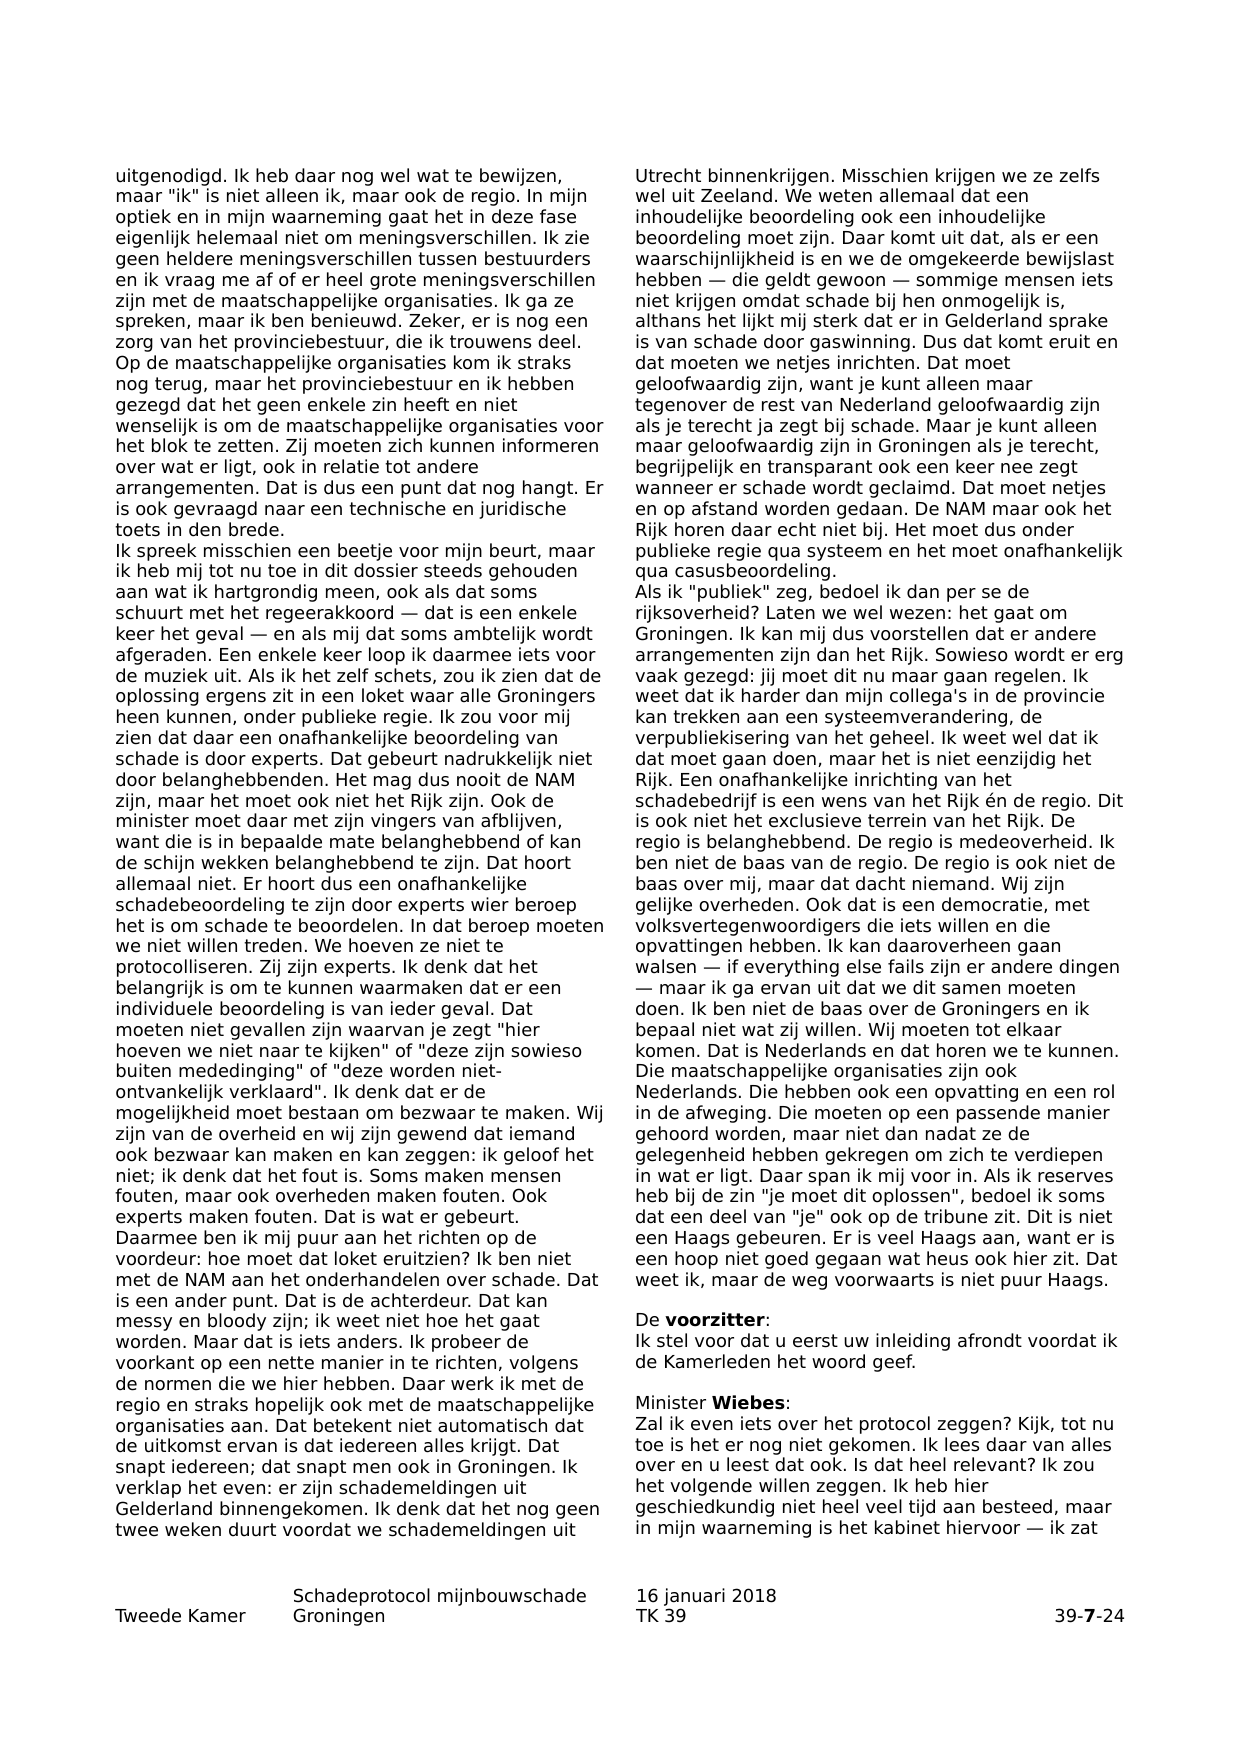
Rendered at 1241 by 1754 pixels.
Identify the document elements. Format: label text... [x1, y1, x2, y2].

text Ik stel voor dat u eerst uw inleiding afrondt voordat ik de Kamerleden het woord geef. [635, 1331, 1125, 1373]
text Als ik "publiek" zeg, bedoel ik dan per se de rijksoverheid? Laten we wel wezen: het gaat om Groningen. Ik kan mij dus voorstellen dat er andere arrangementen zijn dan het Rijk. Sowieso wordt er erg vaak gezegd: jij moet dit nu maar gaan regelen. Ik weet dat ik harder dan mijn collega's in de provincie kan trekken aan een systeemverandering, de verpubliekisering van het geheel. Ik weet wel dat ik dat moet gaan doen, maar het is niet eenzijdig het Rijk. Een onafhankelijke inrichting van het schadebedrijf is een wens van het Rijk én de regio. Dit is ook niet het exclusieve terrein van het Rijk. De regio is belanghebbend. De regio is medeoverheid. Ik ben niet de baas van de regio. De regio is ook niet de baas over mij, maar dat dacht niemand. Wij zijn gelijke overheden. Ook dat is een democratie, met volksvertegenwoordigers die iets willen en die opvattingen hebben. Ik kan daaroverheen gaan walsen — if everything else fails zijn er andere dingen — maar ik ga ervan uit dat we dit samen moeten doen. Ik ben niet de baas over de Groningers en ik bepaal niet wat zij willen. Wij moeten tot elkaar komen. Dat is Nederlands en dat horen we te kunnen. Die maatschappelijke organisaties zijn ook Nederlands. Die hebben ook een opvatting en een rol in de afweging. Die moeten op een passende manier gehoord worden, maar niet dan nadat ze de gelegenheid hebben gekregen om zich te verdiepen in wat er ligt. Daar span ik mij voor in. Als ik reserves heb bij de zin "je moet dit oplossen", bedoel ik soms dat een deel van "je" ook op de tribune zit. Dit is niet een Haags gebeuren. Er is veel Haags aan, want er is een hoop niet goed gegaan wat heus ook hier zit. Dat weet ik, maar de weg voorwaarts is niet puur Haags. [635, 582, 1125, 1290]
text Utrecht binnenkrijgen. Misschien krijgen we ze zelfs wel uit Zeeland. We weten allemaal dat een inhoudelijke beoordeling ook een inhoudelijke beoordeling moet zijn. Daar komt uit dat, als er een waarschijnlijkheid is en we de omgekeerde bewijslast hebben — die geldt gewoon — sommige mensen iets niet krijgen omdat schade bij hen onmogelijk is, althans het lijkt mij sterk dat er in Gelderland sprake is van schade door gaswinning. Dus dat komt eruit en dat moeten we netjes inrichten. Dat moet geloofwaardig zijn, want je kunt alleen maar tegenover de rest van Nederland geloofwaardig zijn als je terecht ja zegt bij schade. Maar je kunt alleen maar geloofwaardig zijn in Groningen als je terecht, begrijpelijk en transparant ook een keer nee zegt wanneer er schade wordt geclaimd. Dat moet netjes en op afstand worden gedaan. De NAM maar ook het Rijk horen daar echt niet bij. Het moet dus onder publieke regie qua systeem en het moet onafhankelijk qua casusbeoordeling. [635, 165, 1125, 582]
text Zal ik even iets over het protocol zeggen? Kijk, tot nu toe is het er nog niet gekomen. Ik lees daar van alles over en u leest dat ook. Is dat heel relevant? Ik zou het volgende willen zeggen. Ik heb hier geschiedkundig niet heel veel tijd aan besteed, maar in mijn waarneming is het kabinet hiervoor — ik zat [635, 1413, 1125, 1538]
text Minister Wiebes: [635, 1393, 1125, 1413]
text Daarmee ben ik mij puur aan het richten op de voordeur: hoe moet dat loket eruitzien? Ik ben niet met de NAM aan het onderhandelen over schade. Dat is een ander punt. Dat is de achterdeur. Dat kan messy en bloody zijn; ik weet niet hoe het gaat worden. Maar dat is iets anders. Ik probeer de voorkant op een nette manier in te richten, volgens de normen die we hier hebben. Daar werk ik met de regio en straks hopelijk ook met de maatschappelijke organisaties aan. Dat betekent niet automatisch dat de uitkomst ervan is dat iedereen alles krijgt. Dat snapt iedereen; dat snapt men ook in Groningen. Ik verklap het even: er zijn schademeldingen uit Gelderland binnengekomen. Ik denk dat het nog geen twee weken duurt voordat we schademeldingen uit [115, 1228, 605, 1540]
text Ik spreek misschien een beetje voor mijn beurt, maar ik heb mij tot nu toe in dit dossier steeds gehouden aan wat ik hartgrondig meen, ook als dat soms schuurt met het regeerakkoord — dat is een enkele keer het geval — en als mij dat soms ambtelijk wordt afgeraden. Een enkele keer loop ik daarmee iets voor de muziek uit. Als ik het zelf schets, zou ik zien dat de oplossing ergens zit in een loket waar alle Groningers heen kunnen, onder publieke regie. Ik zou voor mij zien dat daar een onafhankelijke beoordeling van schade is door experts. Dat gebeurt nadrukkelijk niet door belanghebbenden. Het mag dus nooit de NAM zijn, maar het moet ook niet het Rijk zijn. Ook de minister moet daar met zijn vingers van afblijven, want die is in bepaalde mate belanghebbend of kan de schijn wekken belanghebbend te zijn. Dat hoort allemaal niet. Er hoort dus een onafhankelijke schadebeoordeling te zijn door experts wier beroep het is om schade te beoordelen. In dat beroep moeten we niet willen treden. We hoeven ze niet te protocolliseren. Zij zijn experts. Ik denk dat het belangrijk is om te kunnen waarmaken dat er een individuele beoordeling is van ieder geval. Dat moeten niet gevallen zijn waarvan je zegt "hier hoeven we niet naar te kijken" of "deze zijn sowieso buiten mededinging" of "deze worden niet-ontvankelijk verklaard". Ik denk dat er de mogelijkheid moet bestaan om bezwaar te maken. Wij zijn van de overheid en wij zijn gewend dat iemand ook bezwaar kan maken en kan zeggen: ik geloof het niet; ik denk dat het fout is. Soms maken mensen fouten, maar ook overheden maken fouten. Ook experts maken fouten. Dat is wat er gebeurt. [115, 540, 605, 1228]
text uitgenodigd. Ik heb daar nog wel wat te bewijzen, maar "ik" is niet alleen ik, maar ook de regio. In mijn optiek en in mijn waarneming gaat het in deze fase eigenlijk helemaal niet om meningsverschillen. Ik zie geen heldere meningsverschillen tussen bestuurders en ik vraag me af of er heel grote meningsverschillen zijn met de maatschappelijke organisaties. Ik ga ze spreken, maar ik ben benieuwd. Zeker, er is nog een zorg van het provinciebestuur, die ik trouwens deel. Op de maatschappelijke organisaties kom ik straks nog terug, maar het provinciebestuur en ik hebben gezegd dat het geen enkele zin heeft en niet wenselijk is om de maatschappelijke organisaties voor het blok te zetten. Zij moeten zich kunnen informeren over wat er ligt, ook in relatie tot andere arrangementen. Dat is dus een punt dat nog hangt. Er is ook gevraagd naar een technische en juridische toets in den brede. [115, 165, 605, 540]
text De voorzitter: [635, 1310, 1125, 1331]
